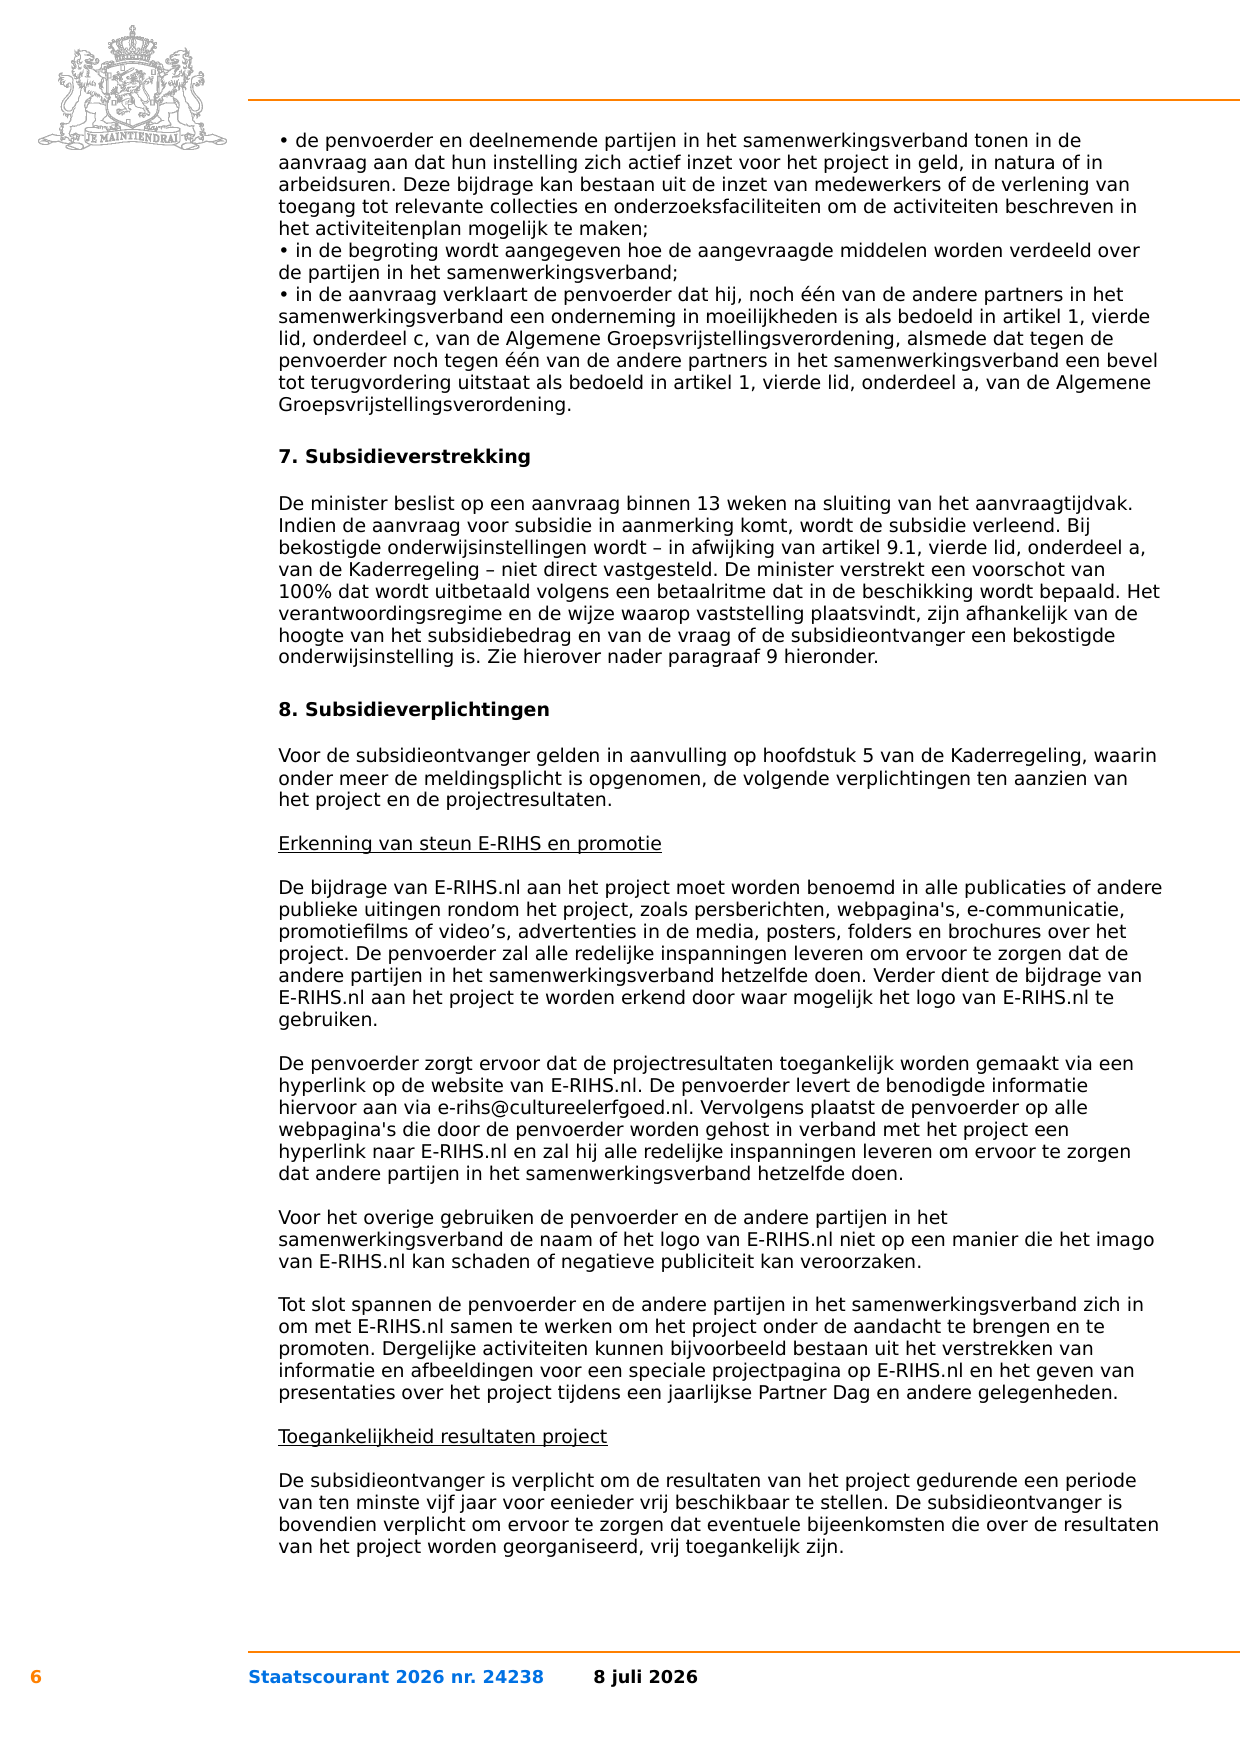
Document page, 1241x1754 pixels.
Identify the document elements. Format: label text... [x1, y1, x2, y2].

subtitle 8. Subsidieverplichtingen [278, 698, 1163, 720]
subtitle Erkenning van steun E-RIHS en promotie [278, 833, 1163, 855]
text De subsidieontvanger is verplicht om de resultaten van het project gedurende een periode van ten minste vijf jaar voor eenieder vrij beschikbaar te stellen. De subsidieontvanger is bovendien verplicht om ervoor te zorgen dat eventuele bijeenkomsten die over de resultaten van het project worden georganiseerd, vrij toegankelijk zijn. [278, 1470, 1163, 1558]
text • in de aanvraag verklaart de penvoerder dat hij, noch één van de andere partners in het samenwerkingsverband een onderneming in moeilijkheden is als bedoeld in artikel 1, vierde lid, onderdeel c, van de Algemene Groepsvrijstellingsverordening, alsmede dat tegen de penvoerder noch tegen één van de andere partners in het samenwerkingsverband een bevel tot terugvordering uitstaat als bedoeld in artikel 1, vierde lid, onderdeel a, van de Algemene Groepsvrijstellingsverordening. [278, 284, 1163, 416]
text Tot slot spannen de penvoerder en de andere partijen in het samenwerkingsverband zich in om met E-RIHS.nl samen te werken om het project onder de aandacht te brengen en te promoten. Dergelijke activiteiten kunnen bijvoorbeeld bestaan uit het verstrekken van informatie en afbeeldingen voor een speciale projectpagina op E-RIHS.nl en het geven van presentaties over het project tijdens een jaarlijkse Partner Dag en andere gelegenheden. [278, 1294, 1163, 1404]
text De penvoerder zorgt ervoor dat de projectresultaten toegankelijk worden gemaakt via een hyperlink op de website van E-RIHS.nl. De penvoerder levert de benodigde informatie hiervoor aan via e-rihs@cultureelerfgoed.nl. Vervolgens plaatst de penvoerder op alle webpagina's die door de penvoerder worden gehost in verband met het project een hyperlink naar E-RIHS.nl en zal hij alle redelijke inspanningen leveren om ervoor te zorgen dat andere partijen in het samenwerkingsverband hetzelfde doen. [278, 1053, 1163, 1185]
text De minister beslist op een aanvraag binnen 13 weken na sluiting van het aanvraagtijdvak. Indien de aanvraag voor subsidie in aanmerking komt, wordt de subsidie verleend. Bij bekostigde onderwijsinstellingen wordt – in afwijking van artikel 9.1, vierde lid, onderdeel a, van de Kaderregeling – niet direct vastgesteld. De minister verstrekt een voorschot van 100% dat wordt uitbetaald volgens een betaalritme dat in de beschikking wordt bepaald. Het verantwoordingsregime en de wijze waarop vaststelling plaatsvindt, zijn afhankelijk van de hoogte van het subsidiebedrag en van de vraag of de subsidieontvanger een bekostigde onderwijsinstelling is. Zie hierover nader paragraaf 9 hieronder. [278, 493, 1163, 668]
subtitle 7. Subsidieverstrekking [278, 446, 1163, 468]
text Voor het overige gebruiken de penvoerder en de andere partijen in het samenwerkingsverband de naam of het logo van E-RIHS.nl niet op een manier die het imago van E-RIHS.nl kan schaden of negatieve publiciteit kan veroorzaken. [278, 1207, 1163, 1272]
text Voor de subsidieontvanger gelden in aanvulling op hoofdstuk 5 van de Kaderregeling, waarin onder meer de meldingsplicht is opgenomen, de volgende verplichtingen ten aanzien van het project en de projectresultaten. [278, 745, 1163, 811]
text • de penvoerder en deelnemende partijen in het samenwerkingsverband tonen in de aanvraag aan dat hun instelling zich actief inzet voor het project in geld, in natura of in arbeidsuren. Deze bijdrage kan bestaan uit de inzet van medewerkers of de verlening van toegang tot relevante collecties en onderzoeksfaciliteiten om de activiteiten beschreven in het activiteitenplan mogelijk te maken; [278, 130, 1163, 240]
text De bijdrage van E-RIHS.nl aan het project moet worden benoemd in alle publicaties of andere publieke uitingen rondom het project, zoals persberichten, webpagina's, e-communicatie, promotiefilms of video’s, advertenties in de media, posters, folders en brochures over het project. De penvoerder zal alle redelijke inspanningen leveren om ervoor te zorgen dat de andere partijen in het samenwerkingsverband hetzelfde doen. Verder dient de bijdrage van E-RIHS.nl aan het project te worden erkend door waar mogelijk het logo van E-RIHS.nl te gebruiken. [278, 877, 1163, 1031]
text • in de begroting wordt aangegeven hoe de aangevraagde middelen worden verdeeld over de partijen in het samenwerkingsverband; [278, 240, 1163, 284]
subtitle Toegankelijkheid resultaten project [278, 1426, 1163, 1448]
picture [38, 25, 227, 150]
